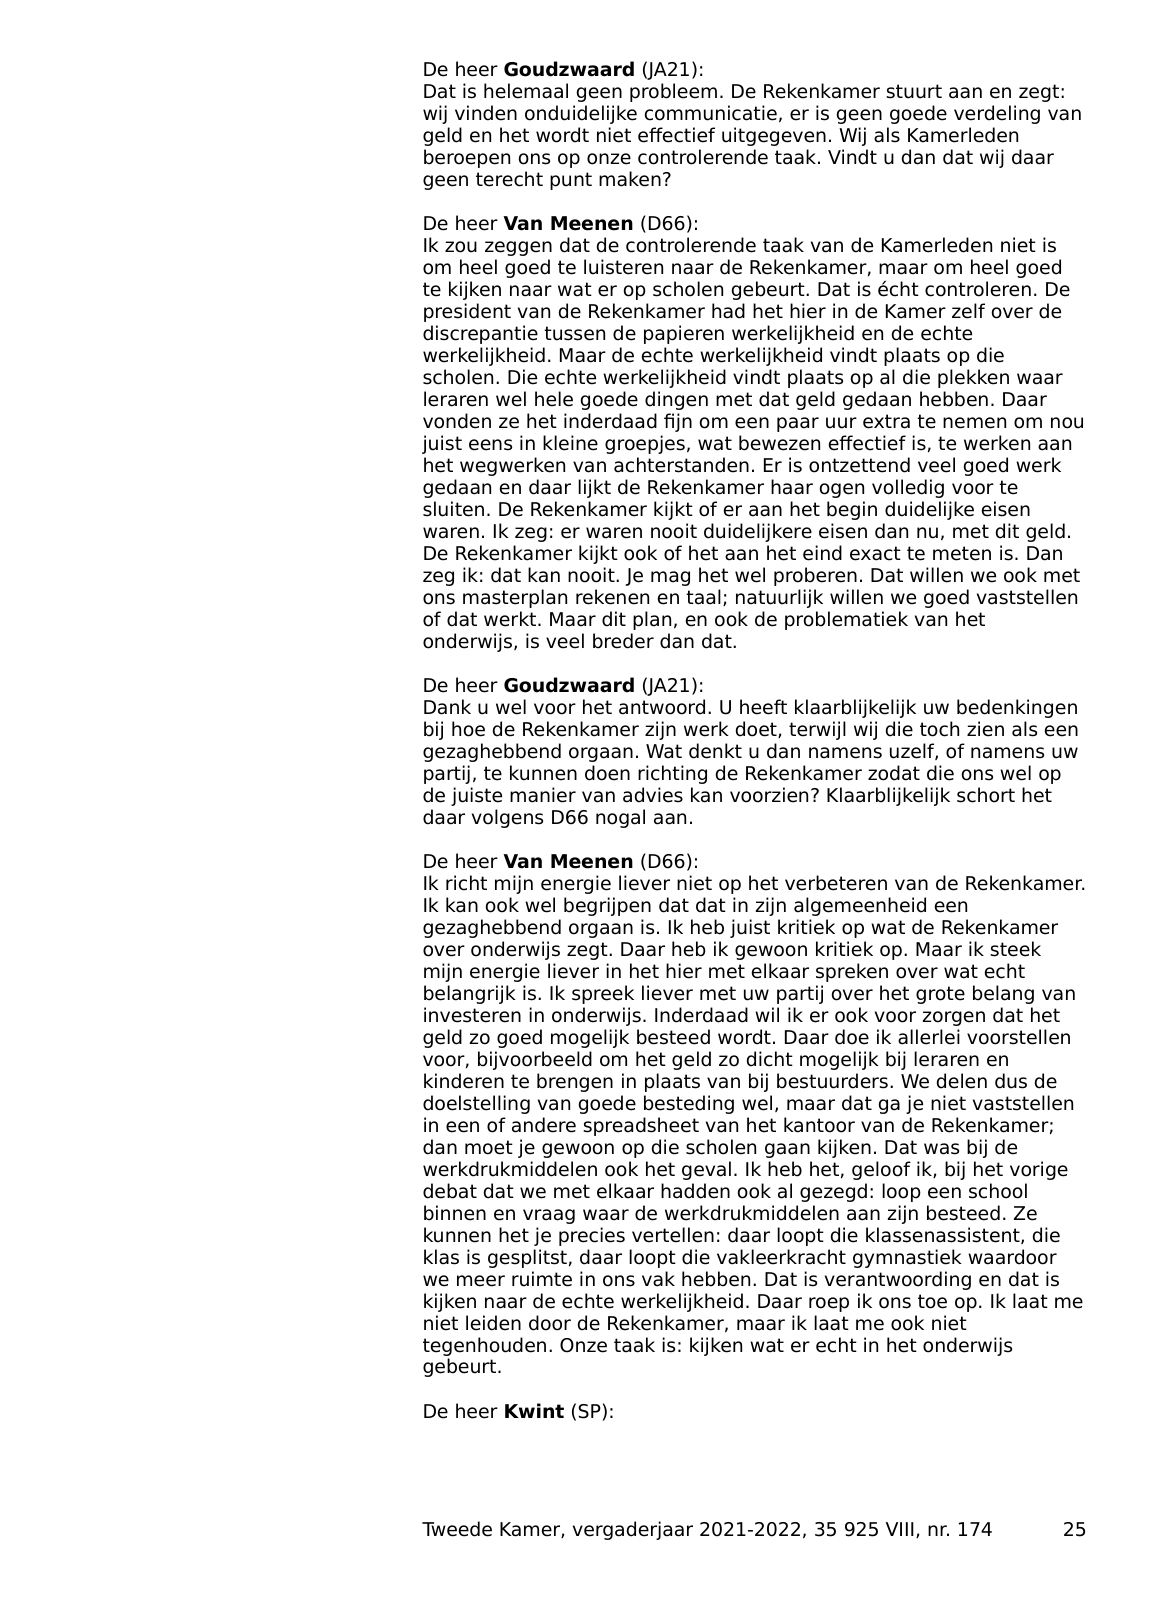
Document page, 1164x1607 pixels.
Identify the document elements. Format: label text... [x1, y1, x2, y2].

text De heer Goudzwaard (JA21): [422, 59, 1087, 81]
text Ik zou zeggen dat de controlerende taak van de Kamerleden niet is om heel goed te luisteren naar de Rekenkamer, maar om heel goed te kijken naar wat er op scholen gebeurt. Dat is écht controleren. De president van de Rekenkamer had het hier in de Kamer zelf over de discrepantie tussen de papieren werkelijkheid en de echte werkelijkheid. Maar de echte werkelijkheid vindt plaats op die scholen. Die echte werkelijkheid vindt plaats op al die plekken waar leraren wel hele goede dingen met dat geld gedaan hebben. Daar vonden ze het inderdaad fijn om een paar uur extra te nemen om nou juist eens in kleine groepjes, wat bewezen effectief is, te werken aan het wegwerken van achterstanden. Er is ontzettend veel goed werk gedaan en daar lijkt de Rekenkamer haar ogen volledig voor te sluiten. De Rekenkamer kijkt of er aan het begin duidelijke eisen waren. Ik zeg: er waren nooit duidelijkere eisen dan nu, met dit geld. De Rekenkamer kijkt ook of het aan het eind exact te meten is. Dan zeg ik: dat kan nooit. Je mag het wel proberen. Dat willen we ook met ons masterplan rekenen en taal; natuurlijk willen we goed vaststellen of dat werkt. Maar dit plan, en ook de problematiek van het onderwijs, is veel breder dan dat. [422, 235, 1087, 653]
text De heer Kwint (SP): [422, 1401, 1087, 1423]
text De heer Goudzwaard (JA21): [422, 675, 1087, 697]
text Ik richt mijn energie liever niet op het verbeteren van de Rekenkamer. Ik kan ook wel begrijpen dat dat in zijn algemeenheid een gezaghebbend orgaan is. Ik heb juist kritiek op wat de Rekenkamer over onderwijs zegt. Daar heb ik gewoon kritiek op. Maar ik steek mijn energie liever in het hier met elkaar spreken over wat echt belangrijk is. Ik spreek liever met uw partij over het grote belang van investeren in onderwijs. Inderdaad wil ik er ook voor zorgen dat het geld zo goed mogelijk besteed wordt. Daar doe ik allerlei voorstellen voor, bijvoorbeeld om het geld zo dicht mogelijk bij leraren en kinderen te brengen in plaats van bij bestuurders. We delen dus de doelstelling van goede besteding wel, maar dat ga je niet vaststellen in een of andere spreadsheet van het kantoor van de Rekenkamer; dan moet je gewoon op die scholen gaan kijken. Dat was bij de werkdrukmiddelen ook het geval. Ik heb het, geloof ik, bij het vorige debat dat we met elkaar hadden ook al gezegd: loop een school binnen en vraag waar de werkdrukmiddelen aan zijn besteed. Ze kunnen het je precies vertellen: daar loopt die klassenassistent, die klas is gesplitst, daar loopt die vakleerkracht gymnastiek waardoor we meer ruimte in ons vak hebben. Dat is verantwoording en dat is kijken naar de echte werkelijkheid. Daar roep ik ons toe op. Ik laat me niet leiden door de Rekenkamer, maar ik laat me ook niet tegenhouden. Onze taak is: kijken wat er echt in het onderwijs gebeurt. [422, 873, 1087, 1378]
text Dank u wel voor het antwoord. U heeft klaarblijkelijk uw bedenkingen bij hoe de Rekenkamer zijn werk doet, terwijl wij die toch zien als een gezaghebbend orgaan. Wat denkt u dan namens uzelf, of namens uw partij, te kunnen doen richting de Rekenkamer zodat die ons wel op de juiste manier van advies kan voorzien? Klaarblijkelijk schort het daar volgens D66 nogal aan. [422, 697, 1087, 829]
text De heer Van Meenen (D66): [422, 213, 1087, 235]
text De heer Van Meenen (D66): [422, 851, 1087, 873]
text Dat is helemaal geen probleem. De Rekenkamer stuurt aan en zegt: wij vinden onduidelijke communicatie, er is geen goede verdeling van geld en het wordt niet effectief uitgegeven. Wij als Kamerleden beroepen ons op onze controlerende taak. Vindt u dan dat wij daar geen terecht punt maken? [422, 81, 1087, 191]
